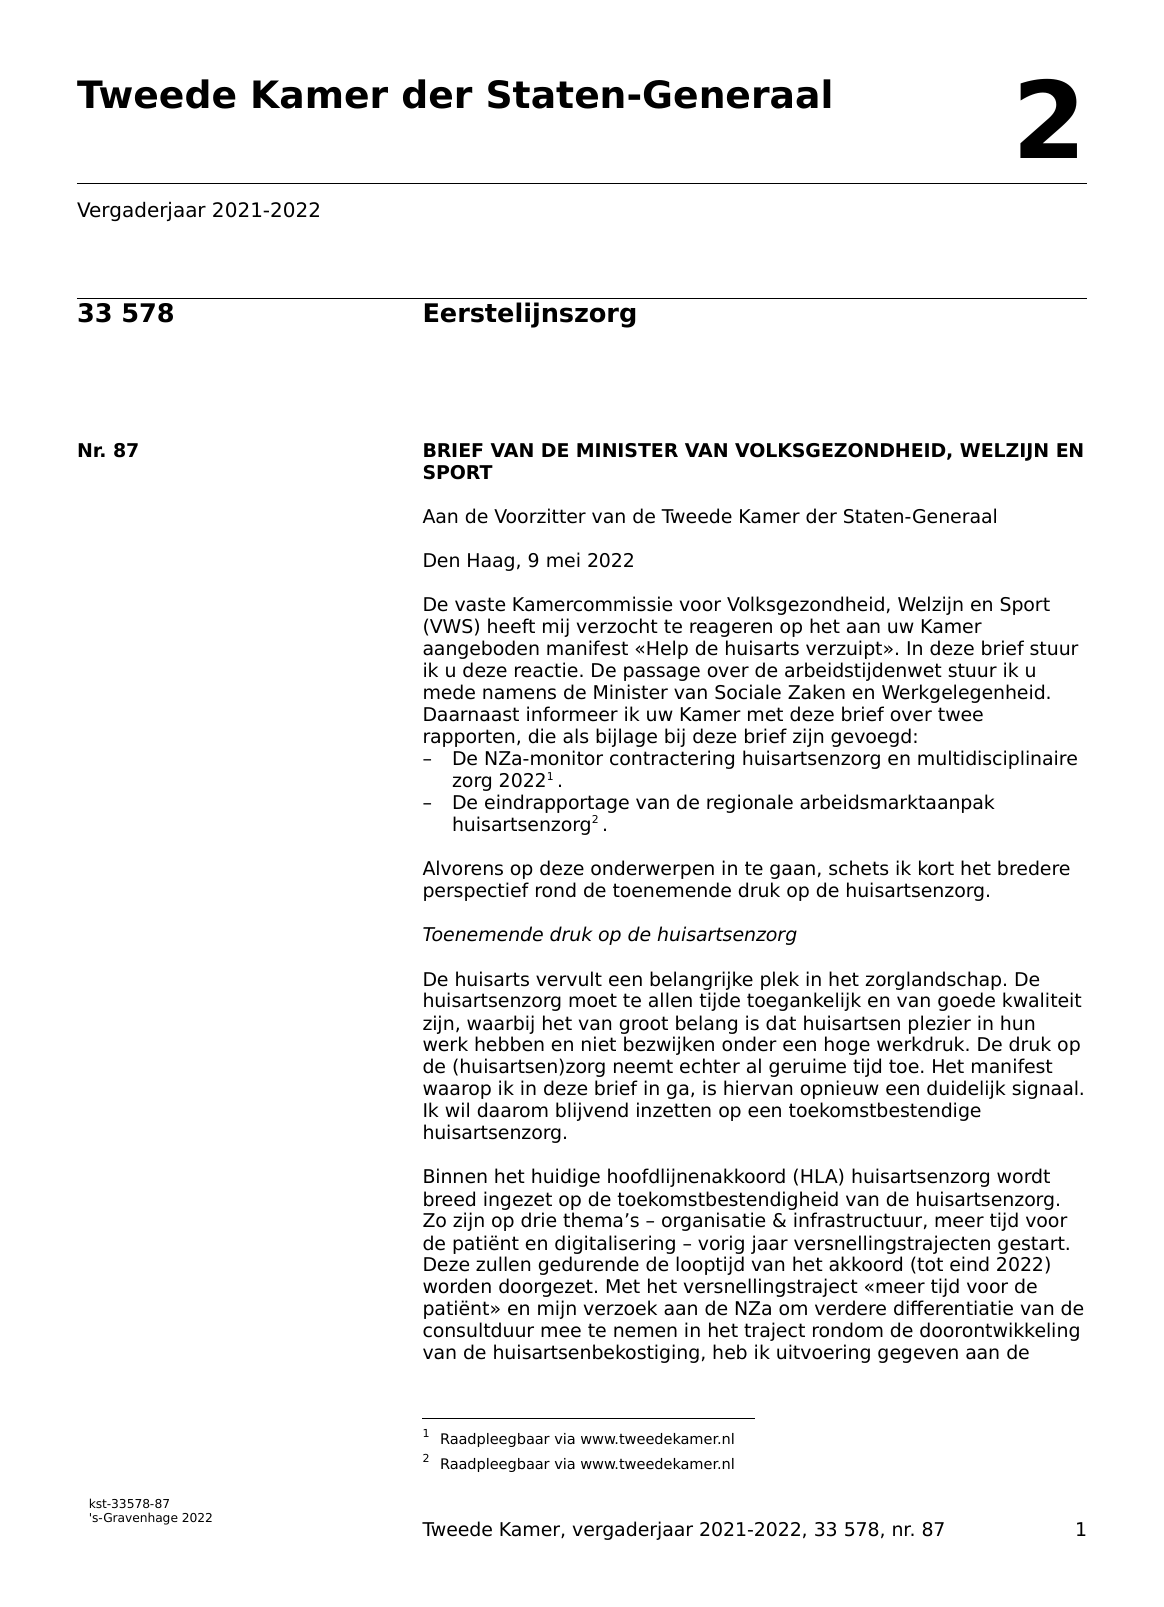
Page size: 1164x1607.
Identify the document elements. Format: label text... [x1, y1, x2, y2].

text 's-Gravenhage 2022 [88, 1511, 323, 1525]
text kst-33578-87 [88, 1497, 323, 1511]
text Raadpleegbaar via www.tweedekamer.nl [422, 1452, 1087, 1474]
table_header 2 [886, 59, 1087, 183]
text – De NZa-monitor contractering huisartsenzorg en multidisciplinaire zorg 2022. [422, 748, 1087, 792]
text De vaste Kamercommissie voor Volksgezondheid, Welzijn en Sport (VWS) heeft mij verzocht te reageren op het aan uw Kamer aangeboden manifest «Help de huisarts verzuipt». In deze brief stuur ik u deze reactie. De passage over de arbeidstijdenwet stuur ik u mede namens de Minister van Sociale Zaken en Werkgelegenheid. Daarnaast informeer ik uw Kamer met deze brief over twee rapporten, die als bijlage bij deze brief zijn gevoegd: [422, 594, 1087, 748]
subtitle Nr. 87 BRIEF VAN DE MINISTER VAN VOLKSGEZONDHEID, WELZIJN EN SPORT [77, 440, 1087, 484]
subtitle Toenemende druk op de huisartsenzorg [422, 924, 1087, 946]
text Alvorens op deze onderwerpen in te gaan, schets ik kort het bredere perspectief rond de toenemende druk op de huisartsenzorg. [422, 858, 1087, 902]
subtitle 33 578 Eerstelijnszorg [77, 299, 1087, 329]
table_cell Vergaderjaar 2021-2022 [77, 184, 1087, 298]
text Aan de Voorzitter van de Tweede Kamer der Staten-Generaal [422, 506, 1087, 528]
text Binnen het huidige hoofdlijnenakkoord (HLA) huisartsenzorg wordt breed ingezet op de toekomstbestendigheid van de huisartsenzorg. Zo zijn op drie thema’s – organisatie & infrastructuur, meer tijd voor de patiënt en digitalisering – vorig jaar versnellingstrajecten gestart. Deze zullen gedurende de looptijd van het akkoord (tot eind 2022) worden doorgezet. Met het versnellingstraject «meer tijd voor de patiënt» en mijn verzoek aan de NZa om verdere differentiatie van de consultduur mee te nemen in het traject rondom de doorontwikkeling van de huisartsenbekostiging, heb ik uitvoering gegeven aan de [422, 1166, 1087, 1364]
table_header Tweede Kamer der Staten-Generaal [77, 59, 886, 183]
text – De eindrapportage van de regionale arbeidsmarktaanpak huisartsenzorg. [422, 792, 1087, 836]
text Raadpleegbaar via www.tweedekamer.nl [422, 1427, 1087, 1449]
text Den Haag, 9 mei 2022 [422, 550, 1087, 572]
text De huisarts vervult een belangrijke plek in het zorglandschap. De huisartsenzorg moet te allen tijde toegankelijk en van goede kwaliteit zijn, waarbij het van groot belang is dat huisartsen plezier in hun werk hebben en niet bezwijken onder een hoge werkdruk. De druk op de (huisartsen)zorg neemt echter al geruime tijd toe. Het manifest waarop ik in deze brief in ga, is hiervan opnieuw een duidelijk signaal. Ik wil daarom blijvend inzetten op een toekomstbestendige huisartsenzorg. [422, 968, 1087, 1144]
